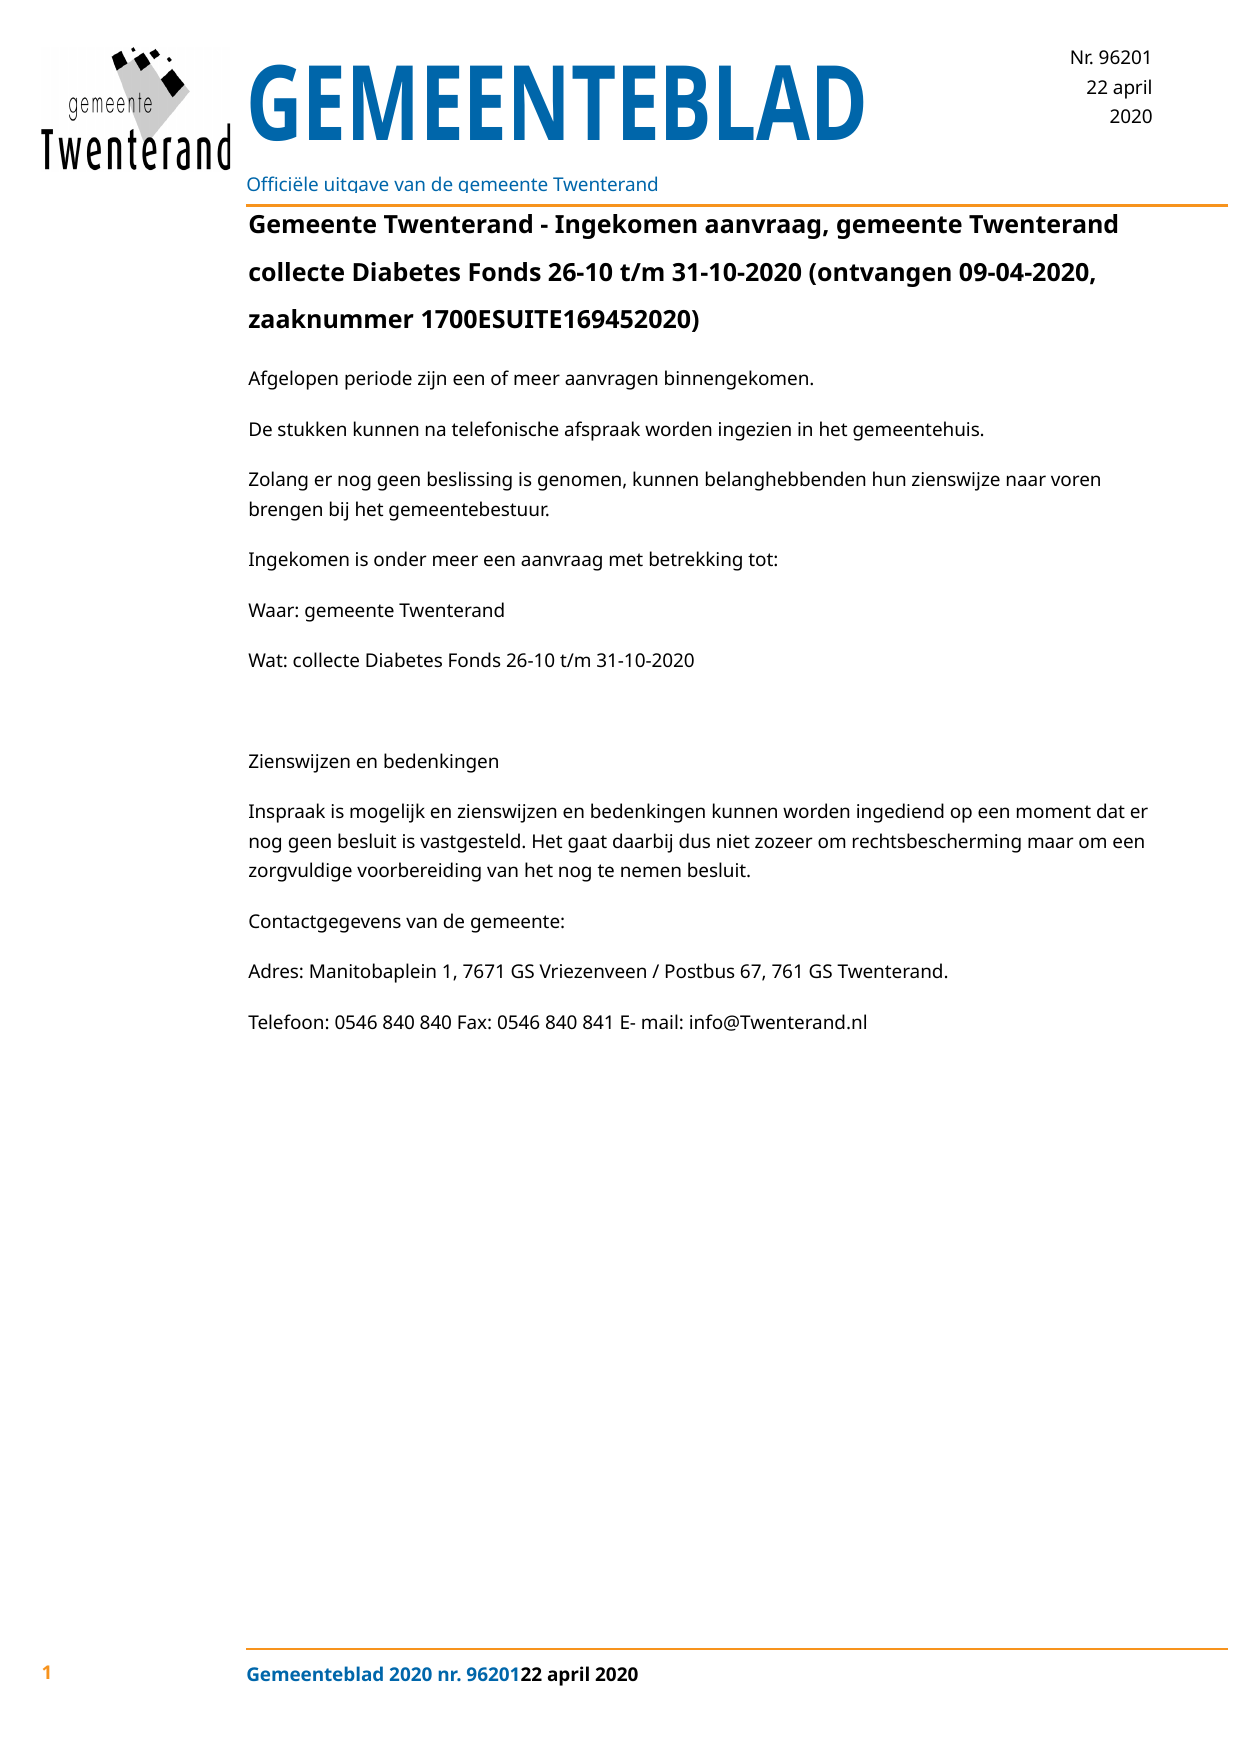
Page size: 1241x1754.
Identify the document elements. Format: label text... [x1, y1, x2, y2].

text Telefoon: 0546 840 840 Fax: 0546 840 841 E- mail: info@Twenterand.nl [248, 1009, 1152, 1034]
text Afgelopen periode zijn een of meer aanvragen binnengekomen. [248, 366, 1152, 391]
text Gemeente Twenterand - Ingekomen aanvraag, gemeente Twenterand collecte Diabetes Fonds 26-10 t/m 31-10-2020 (ontvangen 09-04-2020, zaaknummer 1700ESUITE169452020) [248, 207, 1152, 336]
text Zienswijzen en bedenkingen [248, 748, 1152, 774]
text Waar: gemeente Twenterand [248, 597, 1152, 622]
text Inspraak is mogelijk en zienswijzen en bedenkingen kunnen worden ingediend op een moment dat er nog geen besluit is vastgesteld. Het gaat daarbij dus niet zozeer om rechtsbescherming maar om een zorgvuldige voorbereiding van het nog te nemen besluit. [248, 798, 1152, 883]
text De stukken kunnen na telefonische afspraak worden ingezien in het gemeentehuis. [248, 416, 1152, 442]
text Adres: Manitobaplein 1, 7671 GS Vriezenveen / Postbus 67, 761 GS Twenterand. [248, 958, 1152, 984]
picture [41, 47, 231, 172]
text Ingekomen is onder meer een aanvraag met betrekking tot: [248, 546, 1152, 572]
text Contactgegevens van de gemeente: [248, 908, 1152, 934]
text Wat: collecte Diabetes Fonds 26-10 t/m 31-10-2020 [248, 647, 1152, 673]
text Zolang er nog geen beslissing is genomen, kunnen belanghebbenden hun zienswijze naar voren brengen bij het gemeentebestuur. [248, 466, 1152, 522]
